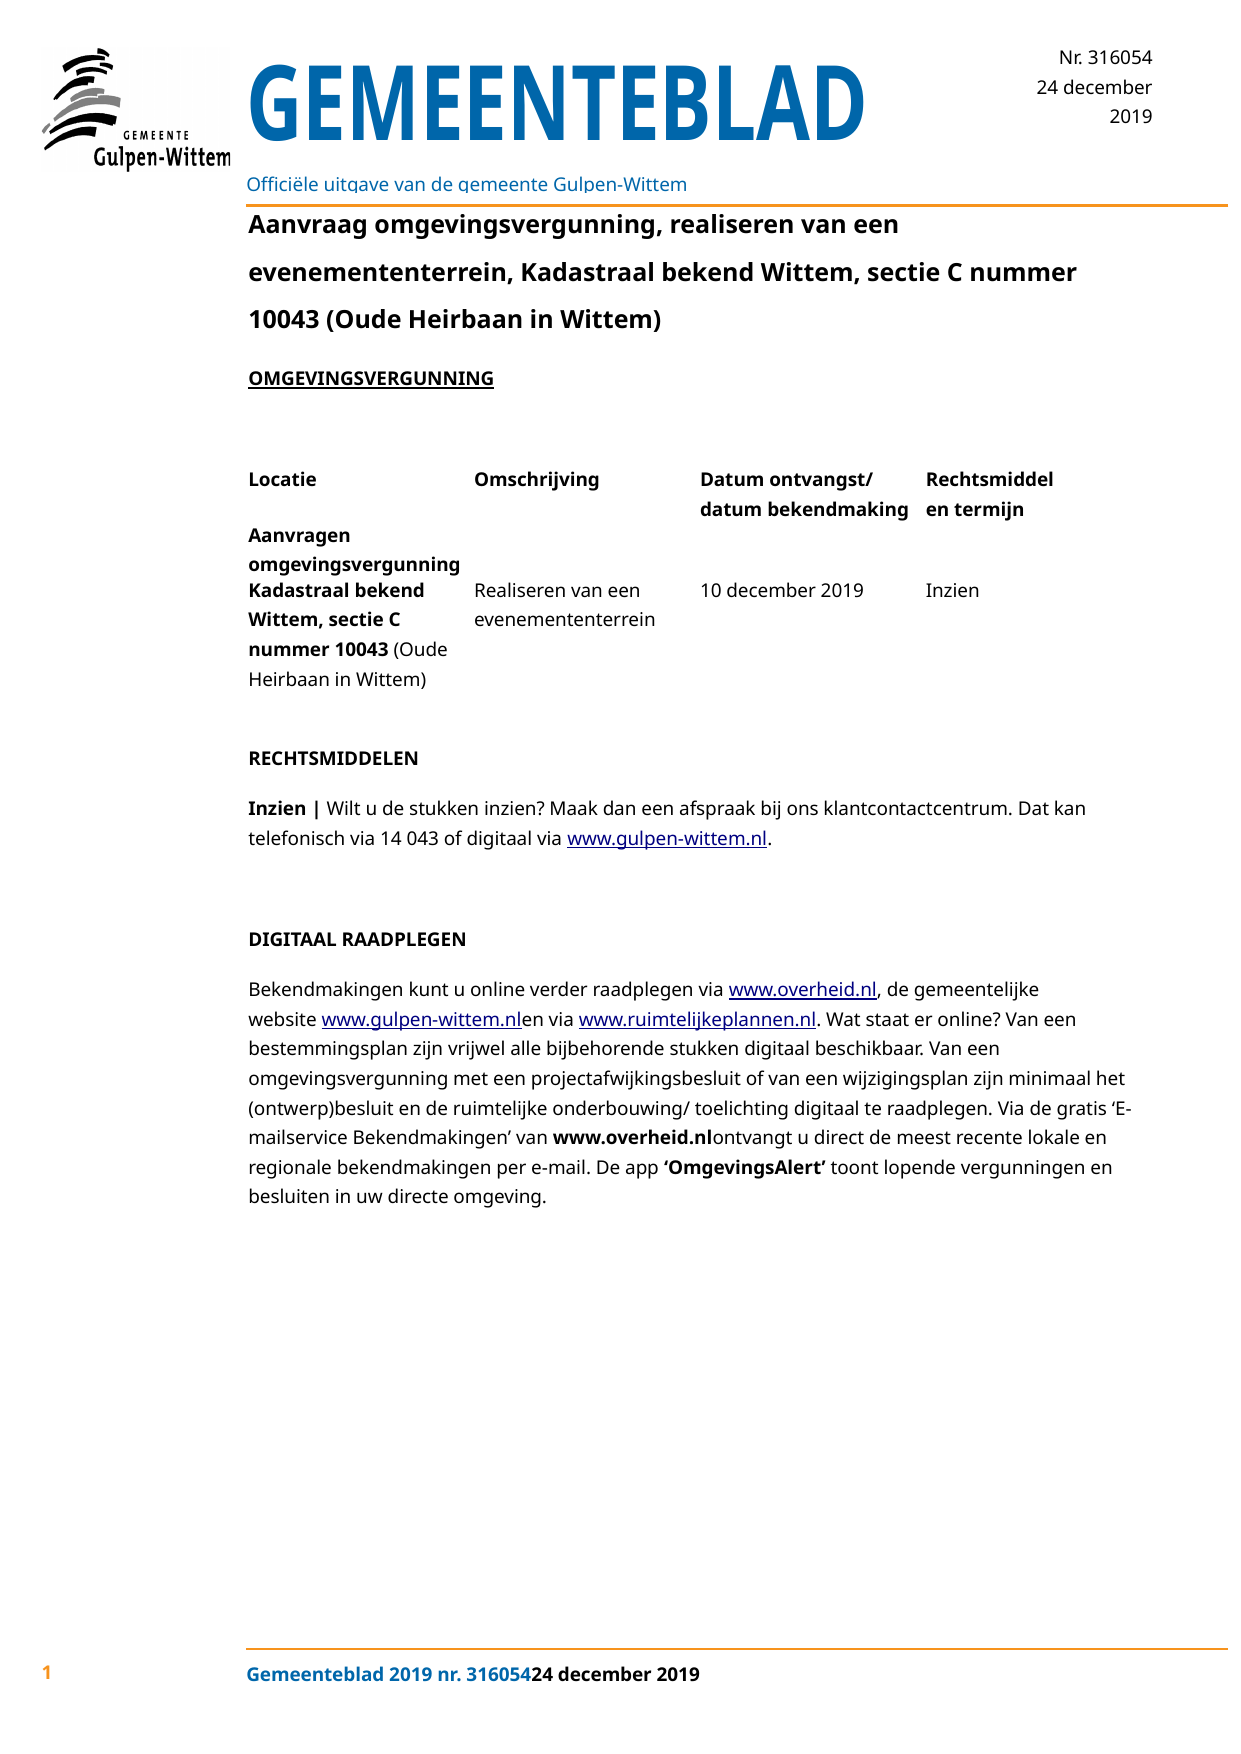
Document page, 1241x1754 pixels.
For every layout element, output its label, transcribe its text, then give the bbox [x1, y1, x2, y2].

text Aanvraag omgevingsvergunning, realiseren van een evenemententerrein, Kadastraal bekend Wittem, sectie C nummer 10043 (Oude Heirbaan in Wittem) [248, 207, 1152, 336]
table_header Datum ontvangst/ datum bekendmaking [700, 466, 926, 522]
picture [41, 47, 231, 172]
table_cell [926, 522, 1152, 577]
text Inzien | Wilt u de stukken inzien? Maak dan een afspraak bij ons klantcontactcentrum. Dat kan telefonisch via 14 043 of digitaal via www.gulpen-wittem.nl. [248, 796, 1152, 851]
text Bekendmakingen kunt u online verder raadplegen via www.overheid.nl, de gemeentelijke website www.gulpen-wittem.nlen via www.ruimtelijkeplannen.nl. Wat staat er online? Van een bestemmingsplan zijn vrijwel alle bijbehorende stukken digitaal beschikbaar. Van een omgevingsvergunning met een projectafwijkingsbesluit of van een wijzigingsplan zijn minimaal het (ontwerp)besluit en de ruimtelijke onderbouwing/ toelichting digitaal te raadplegen. Via de gratis ‘E-mailservice Bekendmakingen’ van www.overheid.nlontvangt u direct de meest recente lokale en regionale bekendmakingen per e-mail. De app ‘OmgevingsAlert’ toont lopende vergunningen en besluiten in uw directe omgeving. [248, 976, 1152, 1209]
table_cell 10 december 2019 [700, 577, 926, 692]
table_header Omschrijving [474, 466, 700, 522]
table_cell Aanvragen omgevingsvergunning [248, 522, 474, 577]
text OMGEVINGSVERGUNNING [248, 366, 1152, 391]
table_cell Inzien [926, 577, 1152, 692]
table_header Rechtsmiddel en termijn [926, 466, 1152, 522]
table_cell [700, 522, 926, 577]
table_cell [474, 522, 700, 577]
table_cell Realiseren van een evenemententerrein [474, 577, 700, 692]
text RECHTSMIDDELEN [248, 745, 1152, 771]
table_header Locatie [248, 466, 474, 522]
text DIGITAAL RAADPLEGEN [248, 926, 1152, 952]
table_cell Kadastraal bekend Wittem, sectie C nummer 10043 (Oude Heirbaan in Wittem) [248, 577, 474, 692]
